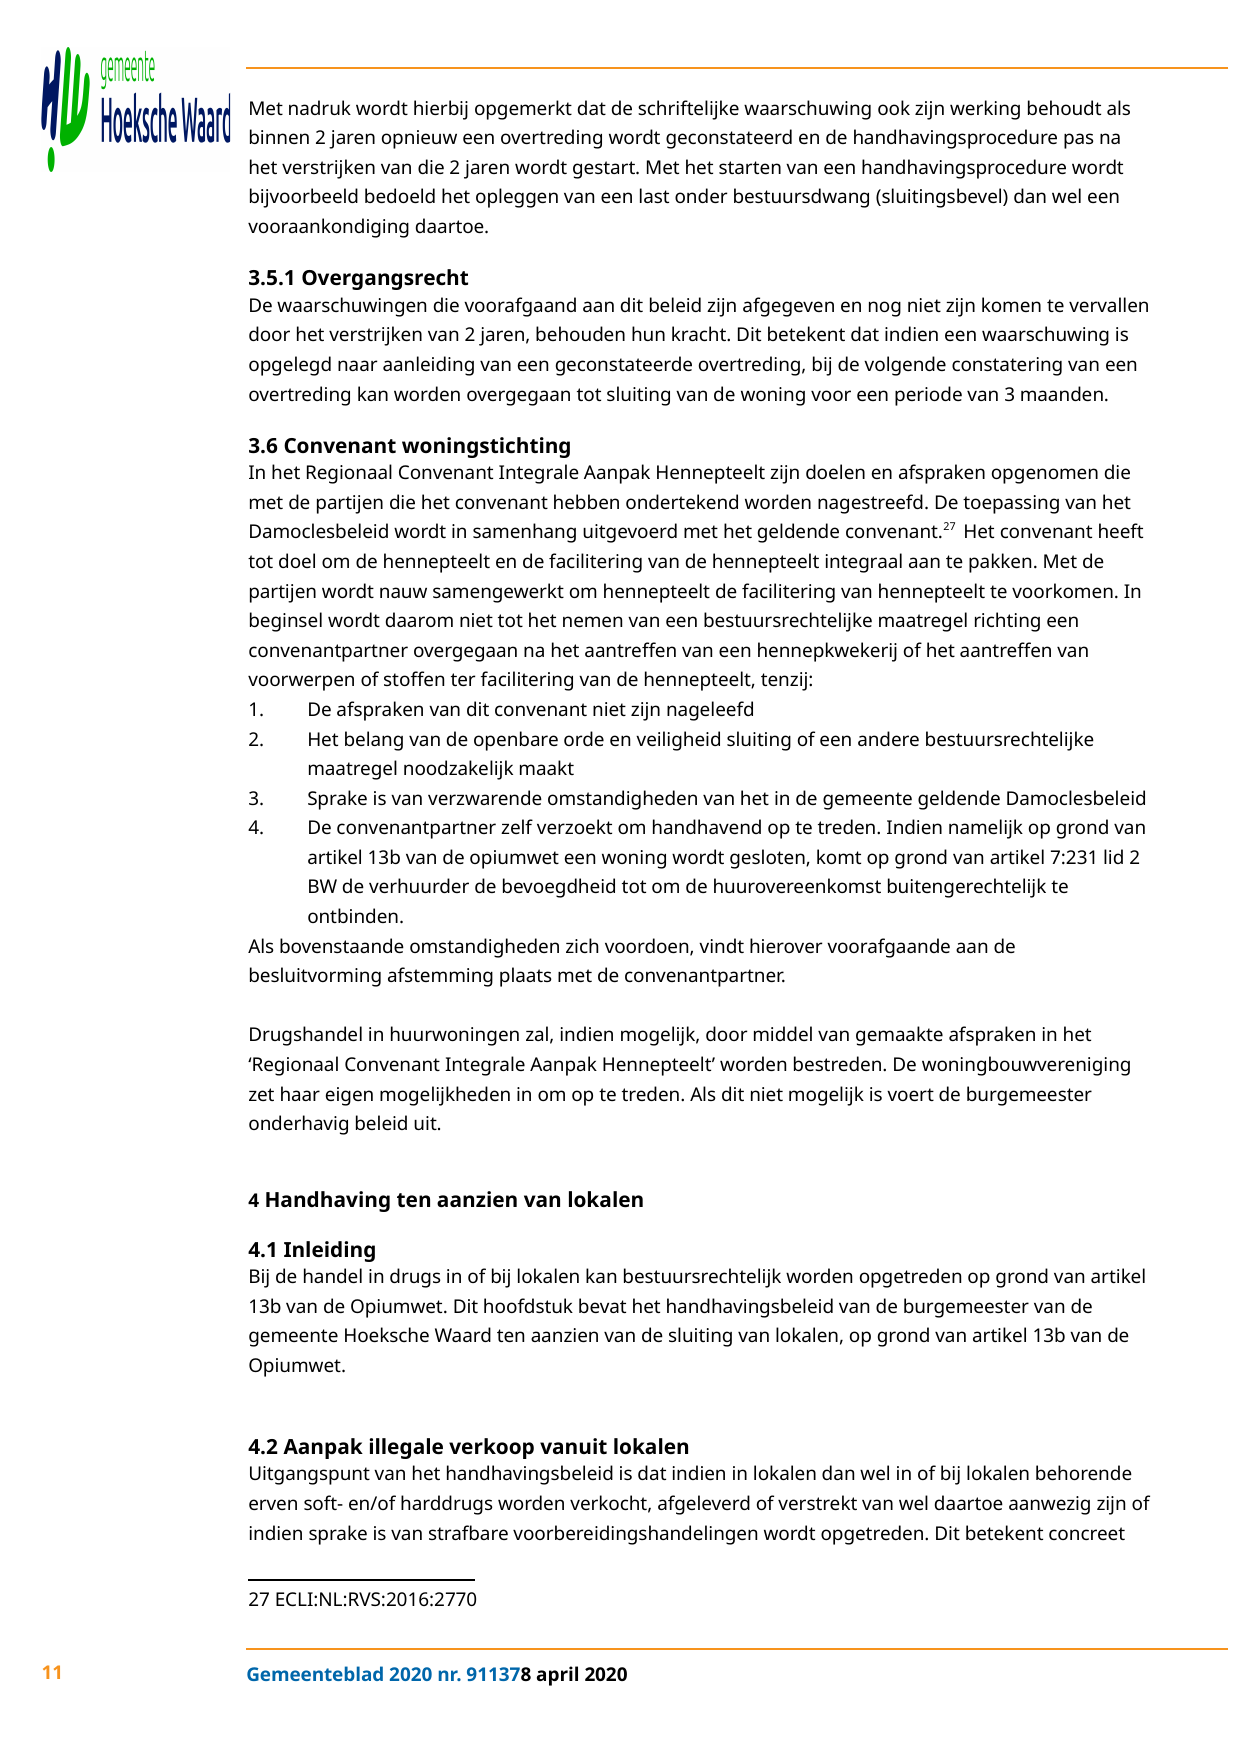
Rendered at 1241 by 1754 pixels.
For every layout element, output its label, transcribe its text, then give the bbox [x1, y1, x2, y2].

text Uitgangspunt van het handhavingsbeleid is dat indien in lokalen dan wel in of bij lokalen behorende erven soft- en/of harddrugs worden verkocht, afgeleverd of verstrekt van wel daartoe aanwezig zijn of indien sprake is van strafbare voorbereidingshandelingen wordt opgetreden. Dit betekent concreet [248, 1461, 1152, 1545]
picture [41, 47, 231, 172]
list De afspraken van dit convenant niet zijn nageleefd [248, 696, 1152, 722]
list Sprake is van verzwarende omstandigheden van het in de gemeente geldende Damoclesbeleid [248, 785, 1152, 811]
text In het Regionaal Convenant Integrale Aanpak Hennepteelt zijn doelen en afspraken opgenomen die met de partijen die het convenant hebben ondertekend worden nagestreefd. De toepassing van het Damoclesbeleid wordt in samenhang uitgevoerd met het geldende convenant. Het convenant heeft tot doel om de hennepteelt en de facilitering van de hennepteelt integraal aan te pakken. Met de partijen wordt nauw samengewerkt om hennepteelt de facilitering van hennepteelt te voorkomen. In beginsel wordt daarom niet tot het nemen van een bestuursrechtelijke maatregel richting een convenantpartner overgegaan na het aantreffen van een hennepkwekerij of het aantreffen van voorwerpen of stoffen ter facilitering van de hennepteelt, tenzij: [248, 459, 1152, 692]
list Het belang van de openbare orde en veiligheid sluiting of een andere bestuursrechtelijke maatregel noodzakelijk maakt [248, 726, 1152, 781]
text Bij de handel in drugs in of bij lokalen kan bestuursrechtelijk worden opgetreden op grond van artikel 13b van de Opiumwet. Dit hoofdstuk bevat het handhavingsbeleid van de burgemeester van de gemeente Hoeksche Waard ten aanzien van de sluiting van lokalen, op grond van artikel 13b van de Opiumwet. [248, 1263, 1152, 1378]
text Met nadruk wordt hierbij opgemerkt dat de schriftelijke waarschuwing ook zijn werking behoudt als binnen 2 jaren opnieuw een overtreding wordt geconstateerd en de handhavingsprocedure pas na het verstrijken van die 2 jaren wordt gestart. Met het starten van een handhavingsprocedure wordt bijvoorbeeld bedoeld het opleggen van een last onder bestuursdwang (sluitingsbevel) dan wel een vooraankondiging daartoe. [248, 95, 1152, 239]
text 4.1 Inleiding [248, 1235, 1152, 1263]
text De waarschuwingen die voorafgaand aan dit beleid zijn afgegeven en nog niet zijn komen te vervallen door het verstrijken van 2 jaren, behouden hun kracht. Dit betekent dat indien een waarschuwing is opgelegd naar aanleiding van een geconstateerde overtreding, bij de volgende constatering van een overtreding kan worden overgegaan tot sluiting van de woning voor een periode van 3 maanden. [248, 292, 1152, 406]
text 3.6 Convenant woningstichting [248, 431, 1152, 459]
text 4.2 Aanpak illegale verkoop vanuit lokalen [248, 1432, 1152, 1461]
text 4 Handhaving ten aanzien van lokalen [248, 1186, 1152, 1214]
text Drugshandel in huurwoningen zal, indien mogelijk, door middel van gemaakte afspraken in het ‘Regionaal Convenant Integrale Aanpak Hennepteelt’ worden bestreden. De woningbouwvereniging zet haar eigen mogelijkheden in om op te treden. Als dit niet mogelijk is voert de burgemeester onderhavig beleid uit. [248, 1022, 1152, 1136]
text ECLI:NL:RVS:2016:2770 [248, 1586, 1152, 1612]
list De convenantpartner zelf verzoekt om handhavend op te treden. Indien namelijk op grond van artikel 13b van de opiumwet een woning wordt gesloten, komt op grond van artikel 7:231 lid 2 BW de verhuurder de bevoegdheid tot om de huurovereenkomst buitengerechtelijk te ontbinden. [248, 814, 1152, 929]
text 3.5.1 Overgangsrecht [248, 263, 1152, 292]
text Als bovenstaande omstandigheden zich voordoen, vindt hierover voorafgaande aan de besluitvorming afstemming plaats met de convenantpartner. [248, 933, 1152, 988]
